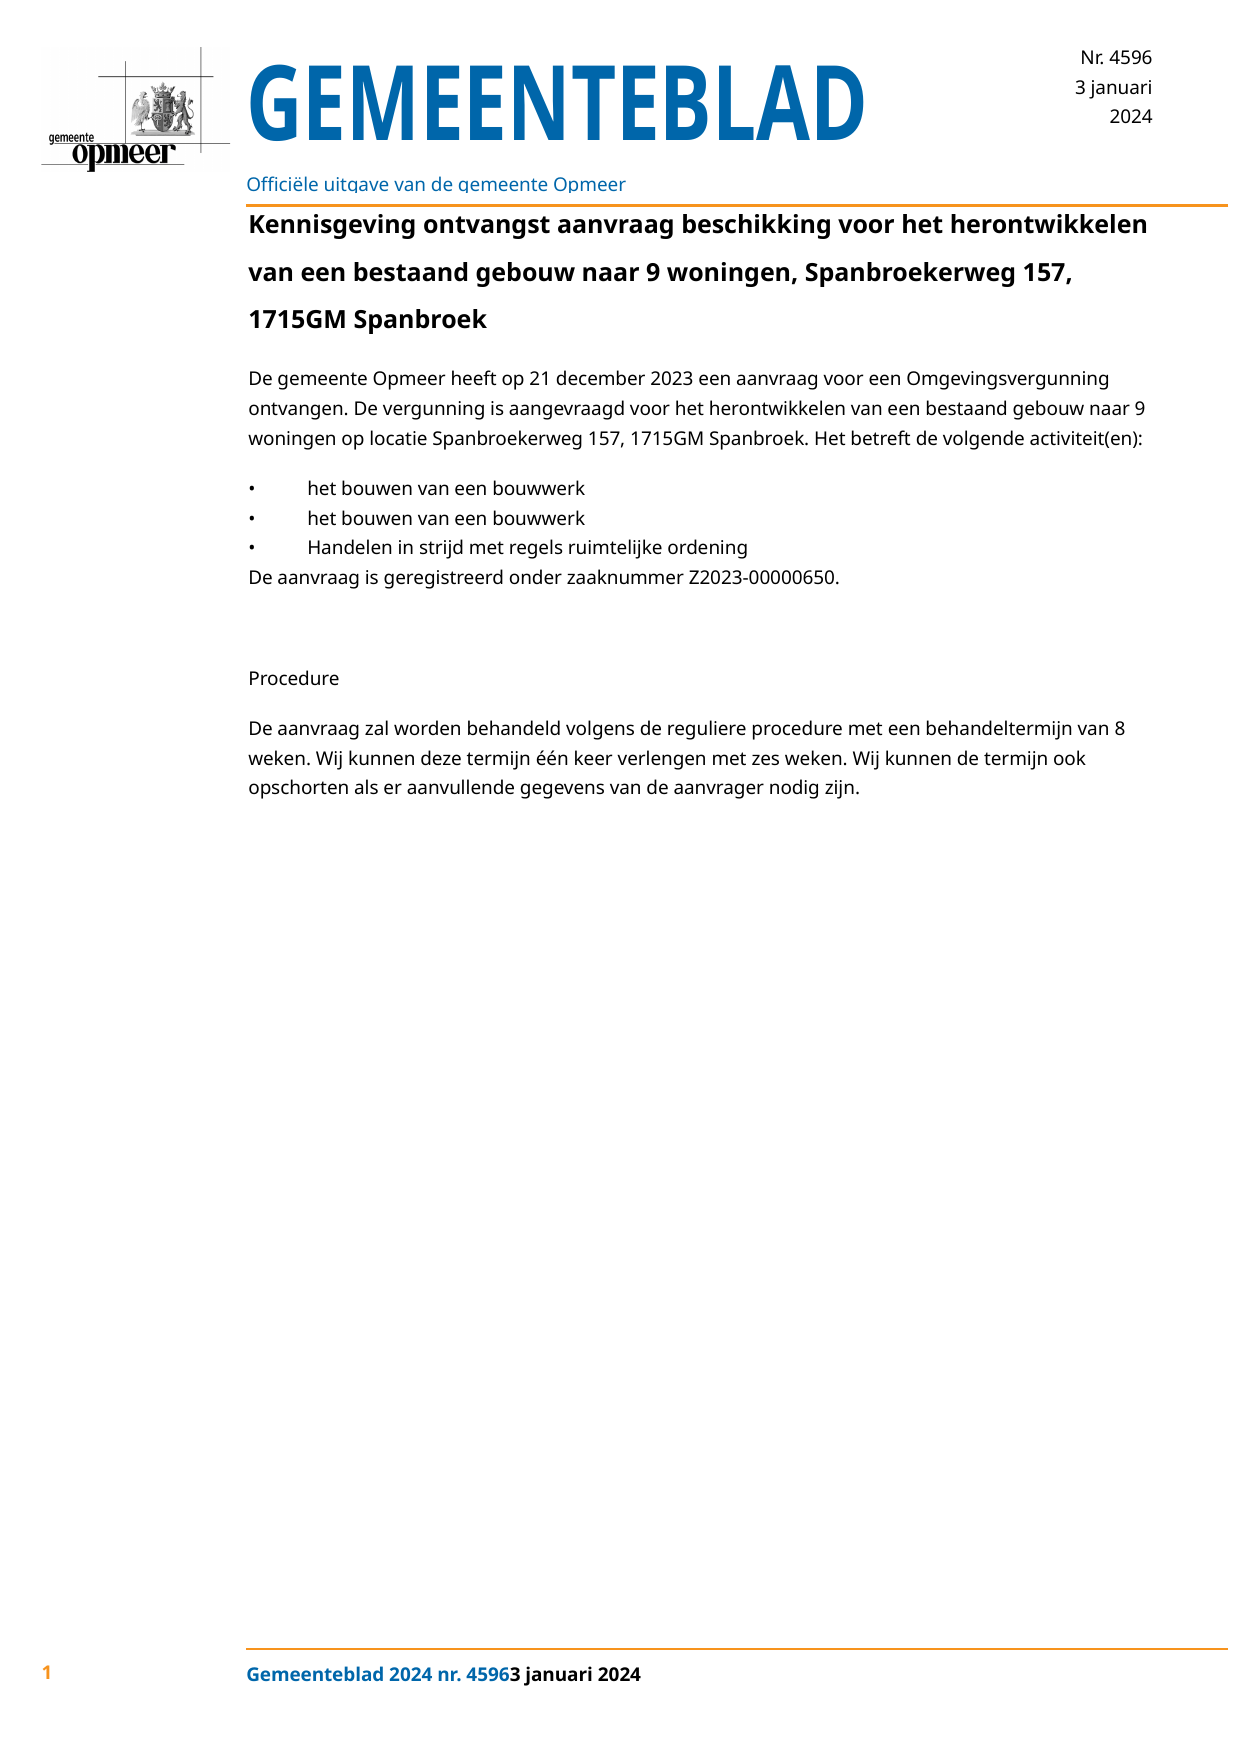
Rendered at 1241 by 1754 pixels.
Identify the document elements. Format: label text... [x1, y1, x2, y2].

text Kennisgeving ontvangst aanvraag beschikking voor het herontwikkelen van een bestaand gebouw naar 9 woningen, Spanbroekerweg 157, 1715GM Spanbroek [248, 207, 1152, 336]
list het bouwen van een bouwwerk [248, 505, 1152, 530]
list het bouwen van een bouwwerk [248, 475, 1152, 501]
text De aanvraag is geregistreerd onder zaaknummer Z2023-00000650. [248, 564, 1152, 589]
list Handelen in strijd met regels ruimtelijke ordening [248, 534, 1152, 560]
picture [41, 47, 231, 172]
text De gemeente Opmeer heeft op 21 december 2023 een aanvraag voor een Omgevingsvergunning ontvangen. De vergunning is aangevraagd voor het herontwikkelen van een bestaand gebouw naar 9 woningen op locatie Spanbroekerweg 157, 1715GM Spanbroek. Het betreft de volgende activiteit(en): [248, 366, 1152, 450]
text Procedure [248, 665, 1152, 690]
text De aanvraag zal worden behandeld volgens de reguliere procedure met een behandeltermijn van 8 weken. Wij kunnen deze termijn één keer verlengen met zes weken. Wij kunnen de termijn ook opschorten als er aanvullende gegevens van de aanvrager nodig zijn. [248, 715, 1152, 800]
